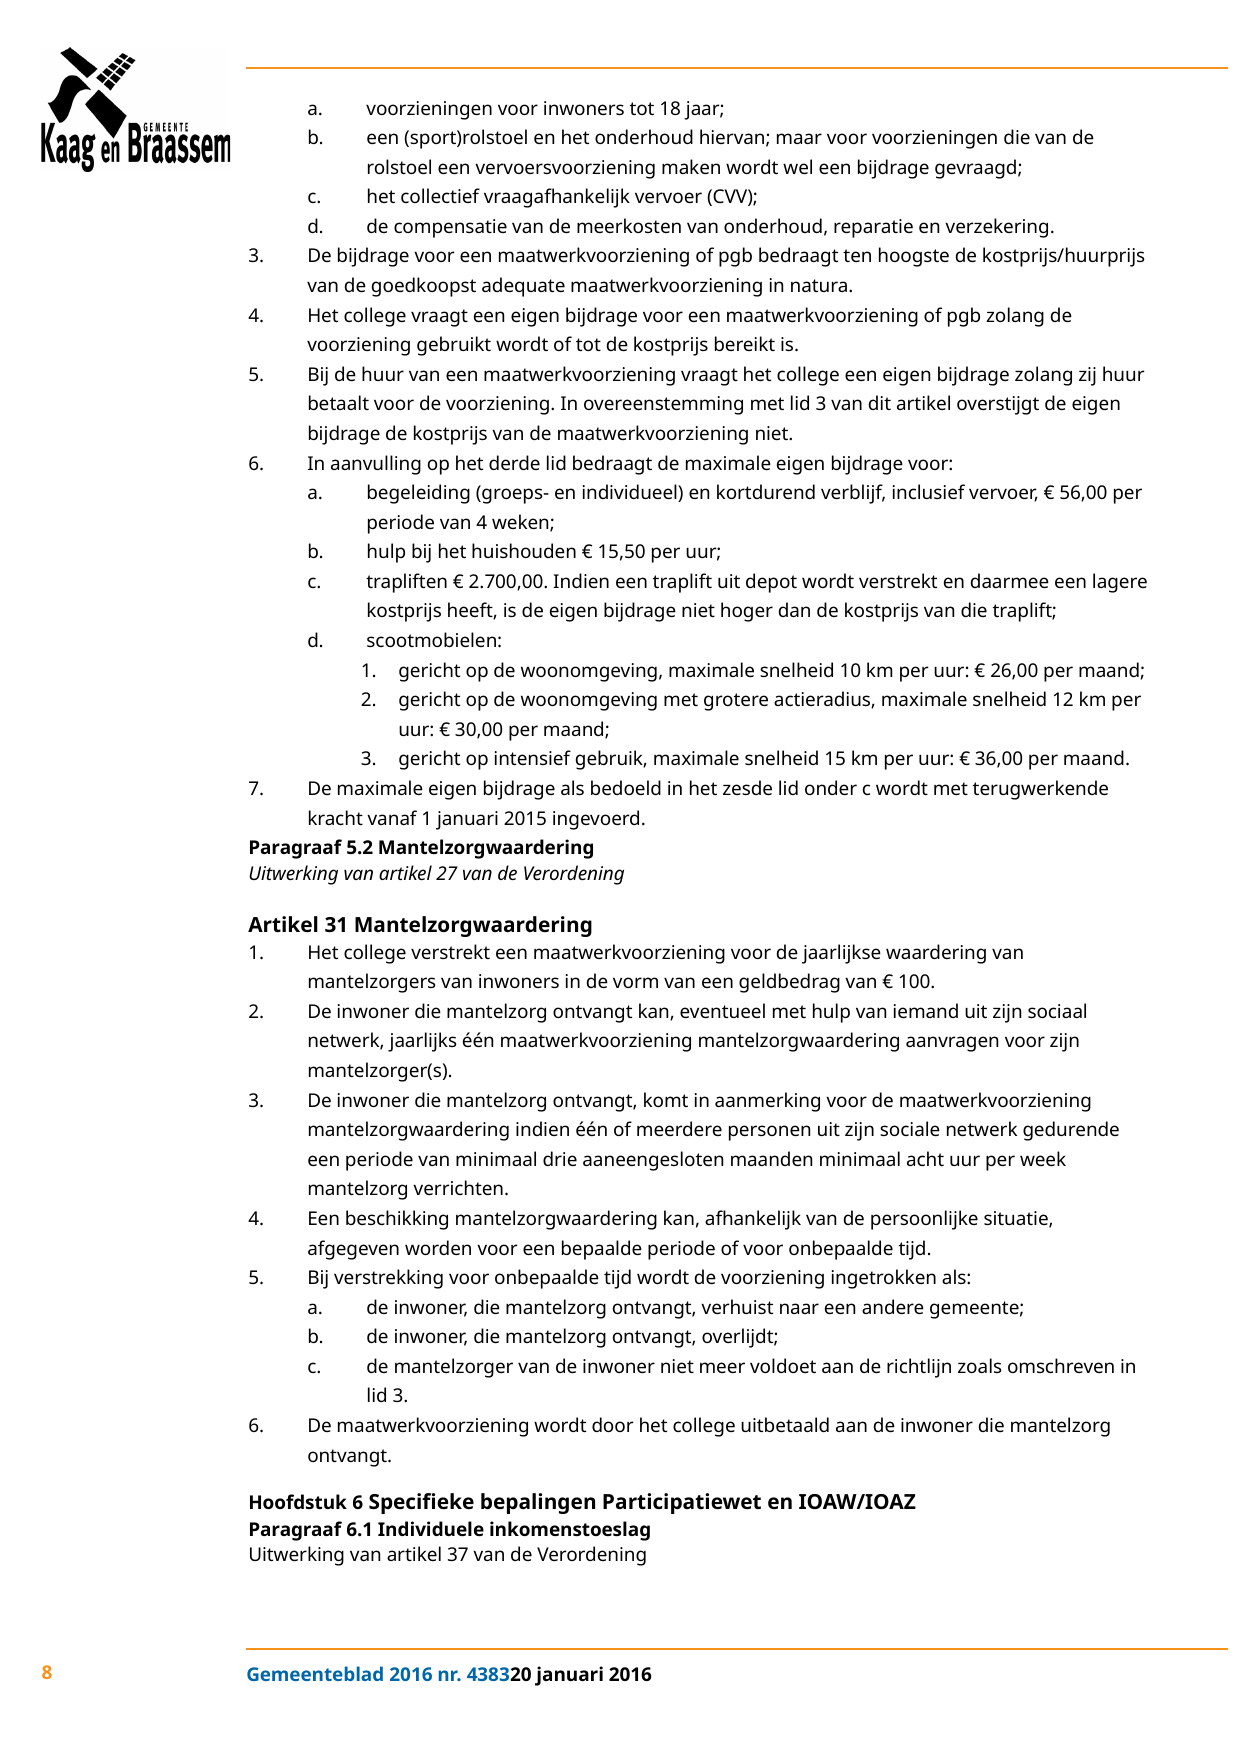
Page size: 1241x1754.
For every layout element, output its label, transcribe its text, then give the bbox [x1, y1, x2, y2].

list de inwoner, die mantelzorg ontvangt, overlijdt; [307, 1323, 1152, 1349]
list de compensatie van de meerkosten van onderhoud, reparatie en verzekering. [307, 213, 1152, 239]
list In aanvulling op het derde lid bedraagt de maximale eigen bijdrage voor: [248, 450, 1152, 476]
text Paragraaf 5.2 Mantelzorgwaardering [248, 834, 1152, 860]
list Bij verstrekking voor onbepaalde tijd wordt de voorziening ingetrokken als: [248, 1264, 1152, 1290]
list De maatwerkvoorziening wordt door het college uitbetaald aan de inwoner die mantelzorg ontvangt. [248, 1412, 1152, 1468]
text Artikel 31 Mantelzorgwaardering [248, 911, 1152, 939]
list begeleiding (groeps- en individueel) en kortdurend verblijf, inclusief vervoer, € 56,00 per periode van 4 weken; [307, 479, 1152, 535]
list de mantelzorger van de inwoner niet meer voldoet aan de richtlijn zoals omschreven in lid 3. [307, 1353, 1152, 1408]
list Het college vraagt een eigen bijdrage voor een maatwerkvoorziening of pgb zolang de voorziening gebruikt wordt of tot de kostprijs bereikt is. [248, 302, 1152, 357]
list voorzieningen voor inwoners tot 18 jaar; [307, 95, 1152, 121]
list gericht op de woonomgeving met grotere actieradius, maximale snelheid 12 km per uur: € 30,00 per maand; [361, 686, 1152, 742]
list het collectief vraagafhankelijk vervoer (CVV); [307, 183, 1152, 209]
list trapliften € 2.700,00. Indien een traplift uit depot wordt verstrekt en daarmee een lagere kostprijs heeft, is de eigen bijdrage niet hoger dan de kostprijs van die traplift; [307, 568, 1152, 623]
text Paragraaf 6.1 Individuele inkomenstoeslag [248, 1516, 1152, 1542]
list gericht op intensief gebruik, maximale snelheid 15 km per uur: € 36,00 per maand. [361, 746, 1152, 771]
list de inwoner, die mantelzorg ontvangt, verhuist naar een andere gemeente; [307, 1294, 1152, 1320]
list De inwoner die mantelzorg ontvangt, komt in aanmerking voor de maatwerkvoorziening mantelzorgwaardering indien één of meerdere personen uit zijn sociale netwerk gedurende een periode van minimaal drie aaneengesloten maanden minimaal acht uur per week mantelzorg verrichten. [248, 1087, 1152, 1201]
list hulp bij het huishouden € 15,50 per uur; [307, 538, 1152, 564]
list Een beschikking mantelzorgwaardering kan, afhankelijk van de persoonlijke situatie, afgegeven worden voor een bepaalde periode of voor onbepaalde tijd. [248, 1205, 1152, 1261]
list Bij de huur van een maatwerkvoorziening vraagt het college een eigen bijdrage zolang zij huur betaalt voor de voorziening. In overeenstemming met lid 3 van dit artikel overstijgt de eigen bijdrage de kostprijs van de maatwerkvoorziening niet. [248, 361, 1152, 446]
text Uitwerking van artikel 27 van de Verordening [248, 860, 1152, 886]
text Uitwerking van artikel 37 van de Verordening [248, 1542, 1152, 1567]
list De inwoner die mantelzorg ontvangt kan, eventueel met hulp van iemand uit zijn sociaal netwerk, jaarlijks één maatwerkvoorziening mantelzorgwaardering aanvragen voor zijn mantelzorger(s). [248, 998, 1152, 1083]
list gericht op de woonomgeving, maximale snelheid 10 km per uur: € 26,00 per maand; [361, 657, 1152, 683]
list De bijdrage voor een maatwerkvoorziening of pgb bedraagt ten hoogste de kostprijs/huurprijs van de goedkoopst adequate maatwerkvoorziening in natura. [248, 243, 1152, 298]
list scootmobielen: [307, 627, 1152, 653]
picture [41, 47, 231, 172]
list een (sport)rolstoel en het onderhoud hiervan; maar voor voorzieningen die van de rolstoel een vervoersvoorziening maken wordt wel een bijdrage gevraagd; [307, 124, 1152, 180]
text Hoofdstuk 6 Specifieke bepalingen Participatiewet en IOAW/IOAZ [248, 1487, 1152, 1516]
list Het college verstrekt een maatwerkvoorziening voor de jaarlijkse waardering van mantelzorgers van inwoners in de vorm van een geldbedrag van € 100. [248, 939, 1152, 994]
list De maximale eigen bijdrage als bedoeld in het zesde lid onder c wordt met terugwerkende kracht vanaf 1 januari 2015 ingevoerd. [248, 775, 1152, 831]
